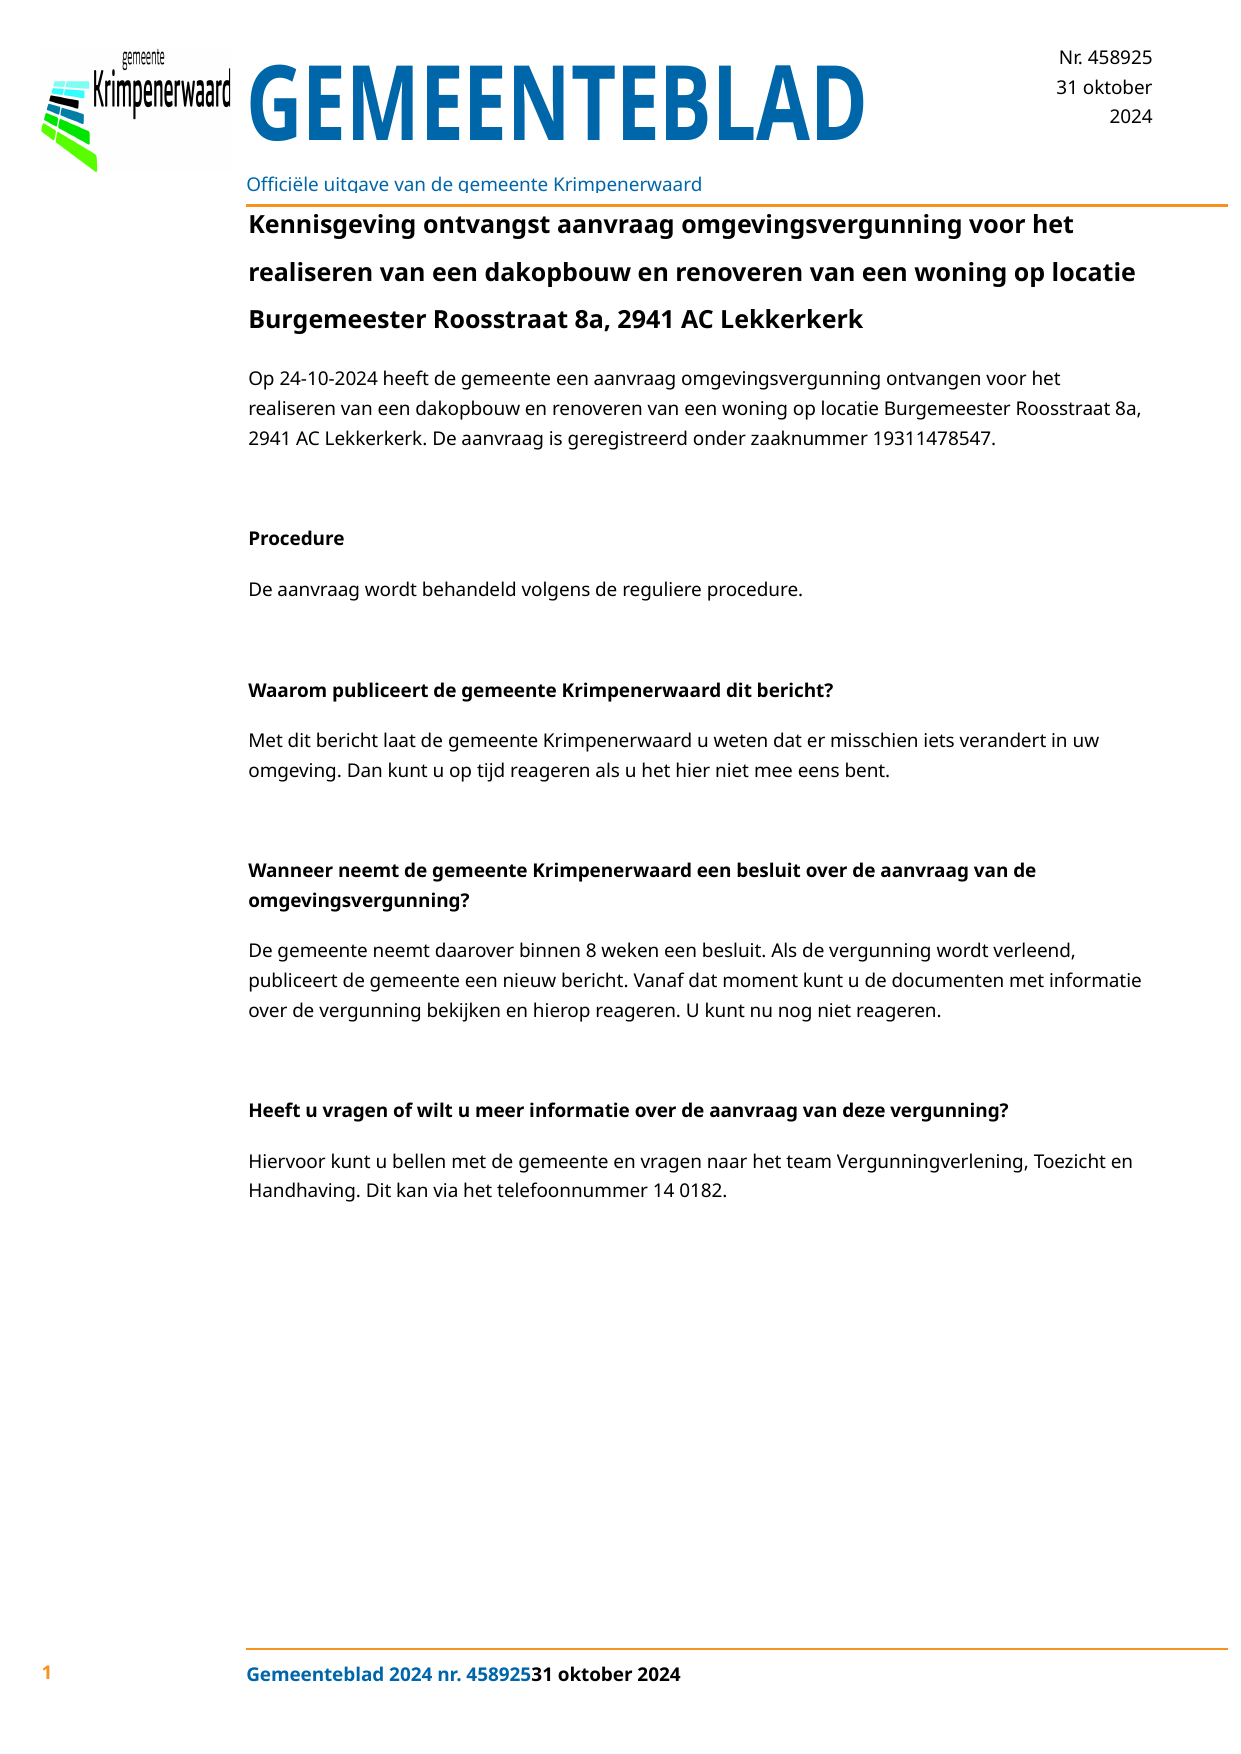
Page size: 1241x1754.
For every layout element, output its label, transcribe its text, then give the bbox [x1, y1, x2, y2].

text Procedure [248, 526, 1152, 551]
text Kennisgeving ontvangst aanvraag omgevingsvergunning voor het realiseren van een dakopbouw en renoveren van een woning op locatie Burgemeester Roosstraat 8a, 2941 AC Lekkerkerk [248, 207, 1152, 336]
text Waarom publiceert de gemeente Krimpenerwaard dit bericht? [248, 677, 1152, 702]
text De aanvraag wordt behandeld volgens de reguliere procedure. [248, 576, 1152, 602]
text Wanneer neemt de gemeente Krimpenerwaard een besluit over de aanvraag van de omgevingsvergunning? [248, 858, 1152, 913]
text De gemeente neemt daarover binnen 8 weken een besluit. Als de vergunning wordt verleend, publiceert de gemeente een nieuw bericht. Vanaf dat moment kunt u de documenten met informatie over de vergunning bekijken en hierop reageren. U kunt nu nog niet reageren. [248, 938, 1152, 1022]
text Hiervoor kunt u bellen met de gemeente en vragen naar het team Vergunningverlening, Toezicht en Handhaving. Dit kan via het telefoonnummer 14 0182. [248, 1148, 1152, 1203]
text Op 24-10-2024 heeft de gemeente een aanvraag omgevingsvergunning ontvangen voor het realiseren van een dakopbouw en renoveren van een woning op locatie Burgemeester Roosstraat 8a, 2941 AC Lekkerkerk. De aanvraag is geregistreerd onder zaaknummer 19311478547. [248, 366, 1152, 450]
text Heeft u vragen of wilt u meer informatie over de aanvraag van deze vergunning? [248, 1098, 1152, 1123]
text Met dit bericht laat de gemeente Krimpenerwaard u weten dat er misschien iets verandert in uw omgeving. Dan kunt u op tijd reageren als u het hier niet mee eens bent. [248, 727, 1152, 782]
picture [41, 47, 231, 172]
